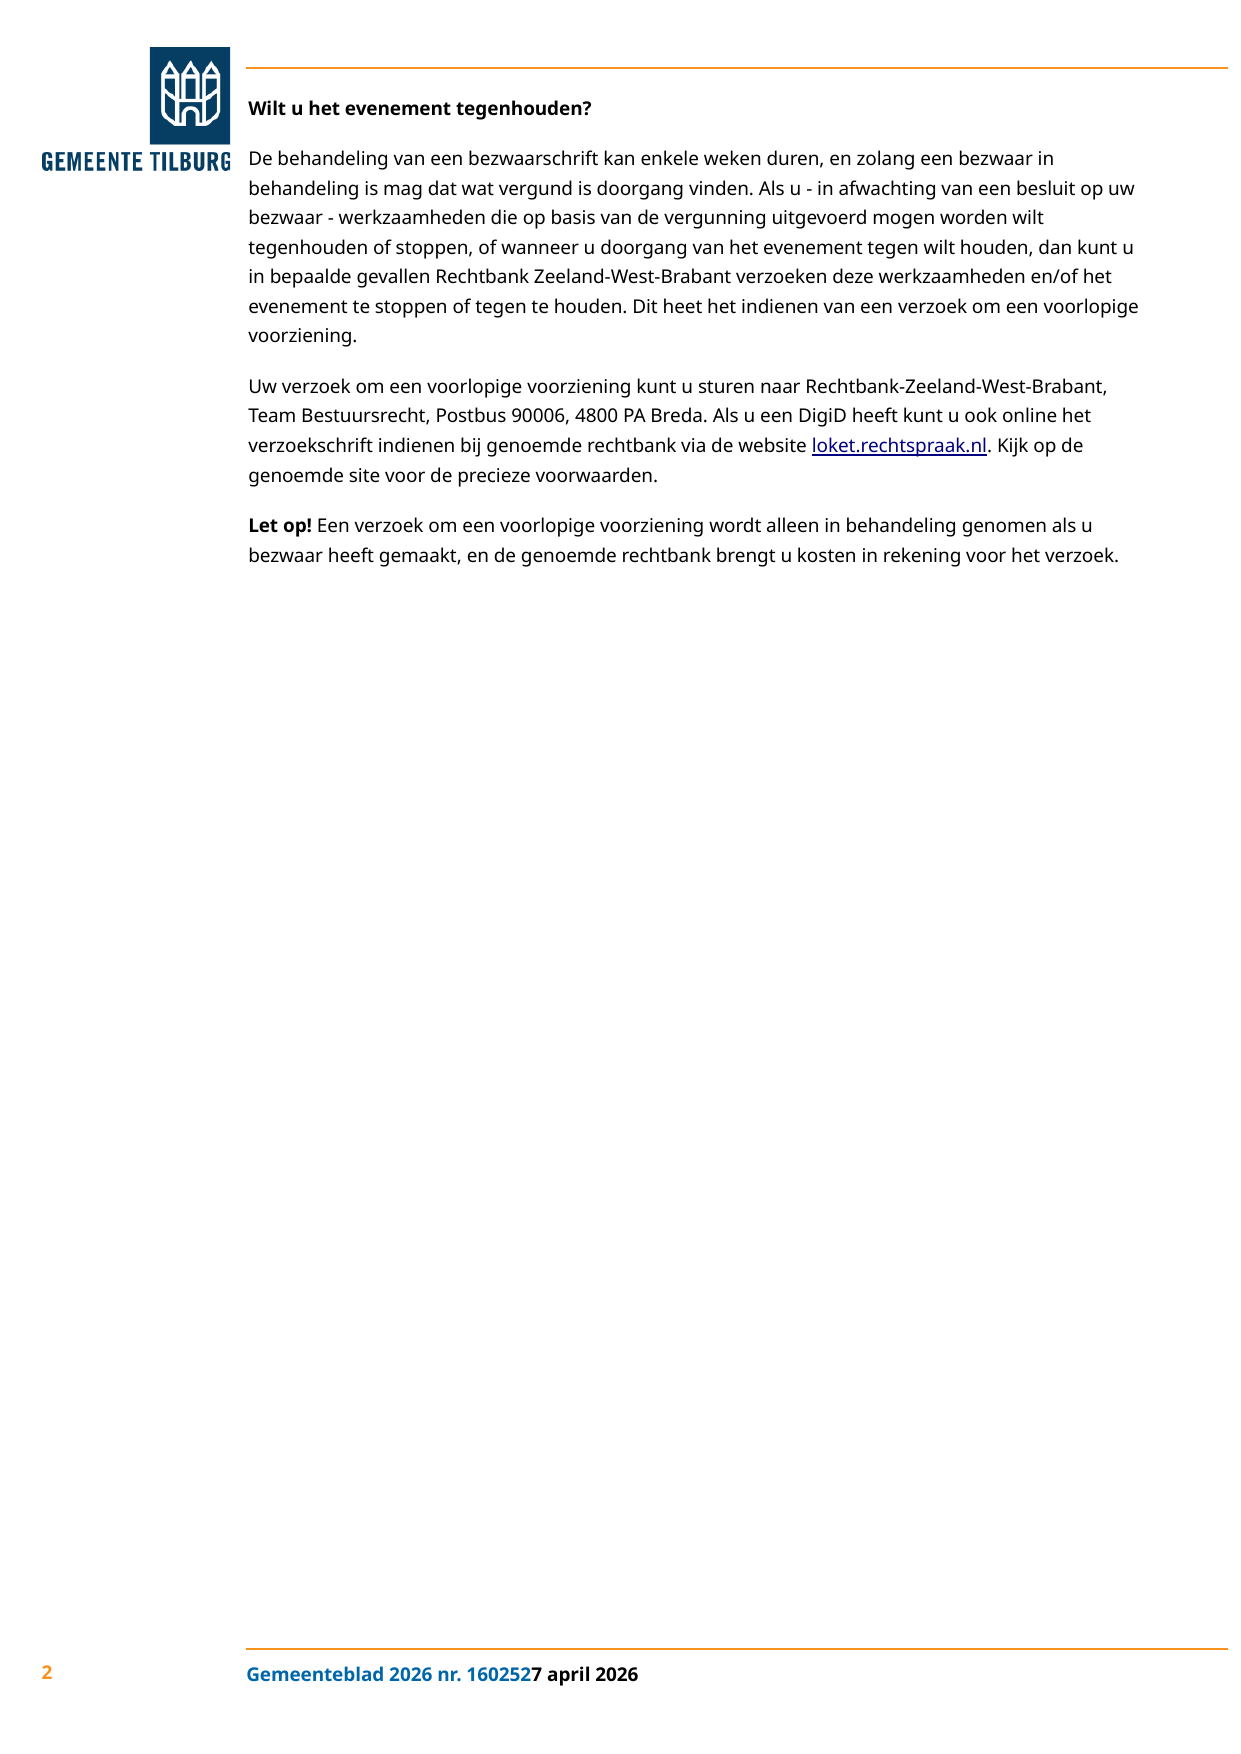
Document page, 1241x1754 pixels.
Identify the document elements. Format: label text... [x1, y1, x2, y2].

text Let op! Een verzoek om een voorlopige voorziening wordt alleen in behandeling genomen als u bezwaar heeft gemaakt, en de genoemde rechtbank brengt u kosten in rekening voor het verzoek. [248, 512, 1152, 568]
text Wilt u het evenement tegenhouden? [248, 95, 1152, 121]
text De behandeling van een bezwaarschrift kan enkele weken duren, en zolang een bezwaar in behandeling is mag dat wat vergund is doorgang vinden. Als u - in afwachting van een besluit op uw bezwaar - werkzaamheden die op basis van de vergunning uitgevoerd mogen worden wilt tegenhouden of stoppen, of wanneer u doorgang van het evenement tegen wilt houden, dan kunt u in bepaalde gevallen Rechtbank Zeeland-West-Brabant verzoeken deze werkzaamheden en/of het evenement te stoppen of tegen te houden. Dit heet het indienen van een verzoek om een voorlopige voorziening. [248, 145, 1152, 348]
text Uw verzoek om een voorlopige voorziening kunt u sturen naar Rechtbank-Zeeland-West-Brabant, Team Bestuursrecht, Postbus 90006, 4800 PA Breda. Als u een DigiD heeft kunt u ook online het verzoekschrift indienen bij genoemde rechtbank via de website loket.rechtspraak.nl. Kijk op de genoemde site voor de precieze voorwaarden. [248, 373, 1152, 488]
picture [41, 47, 231, 172]
